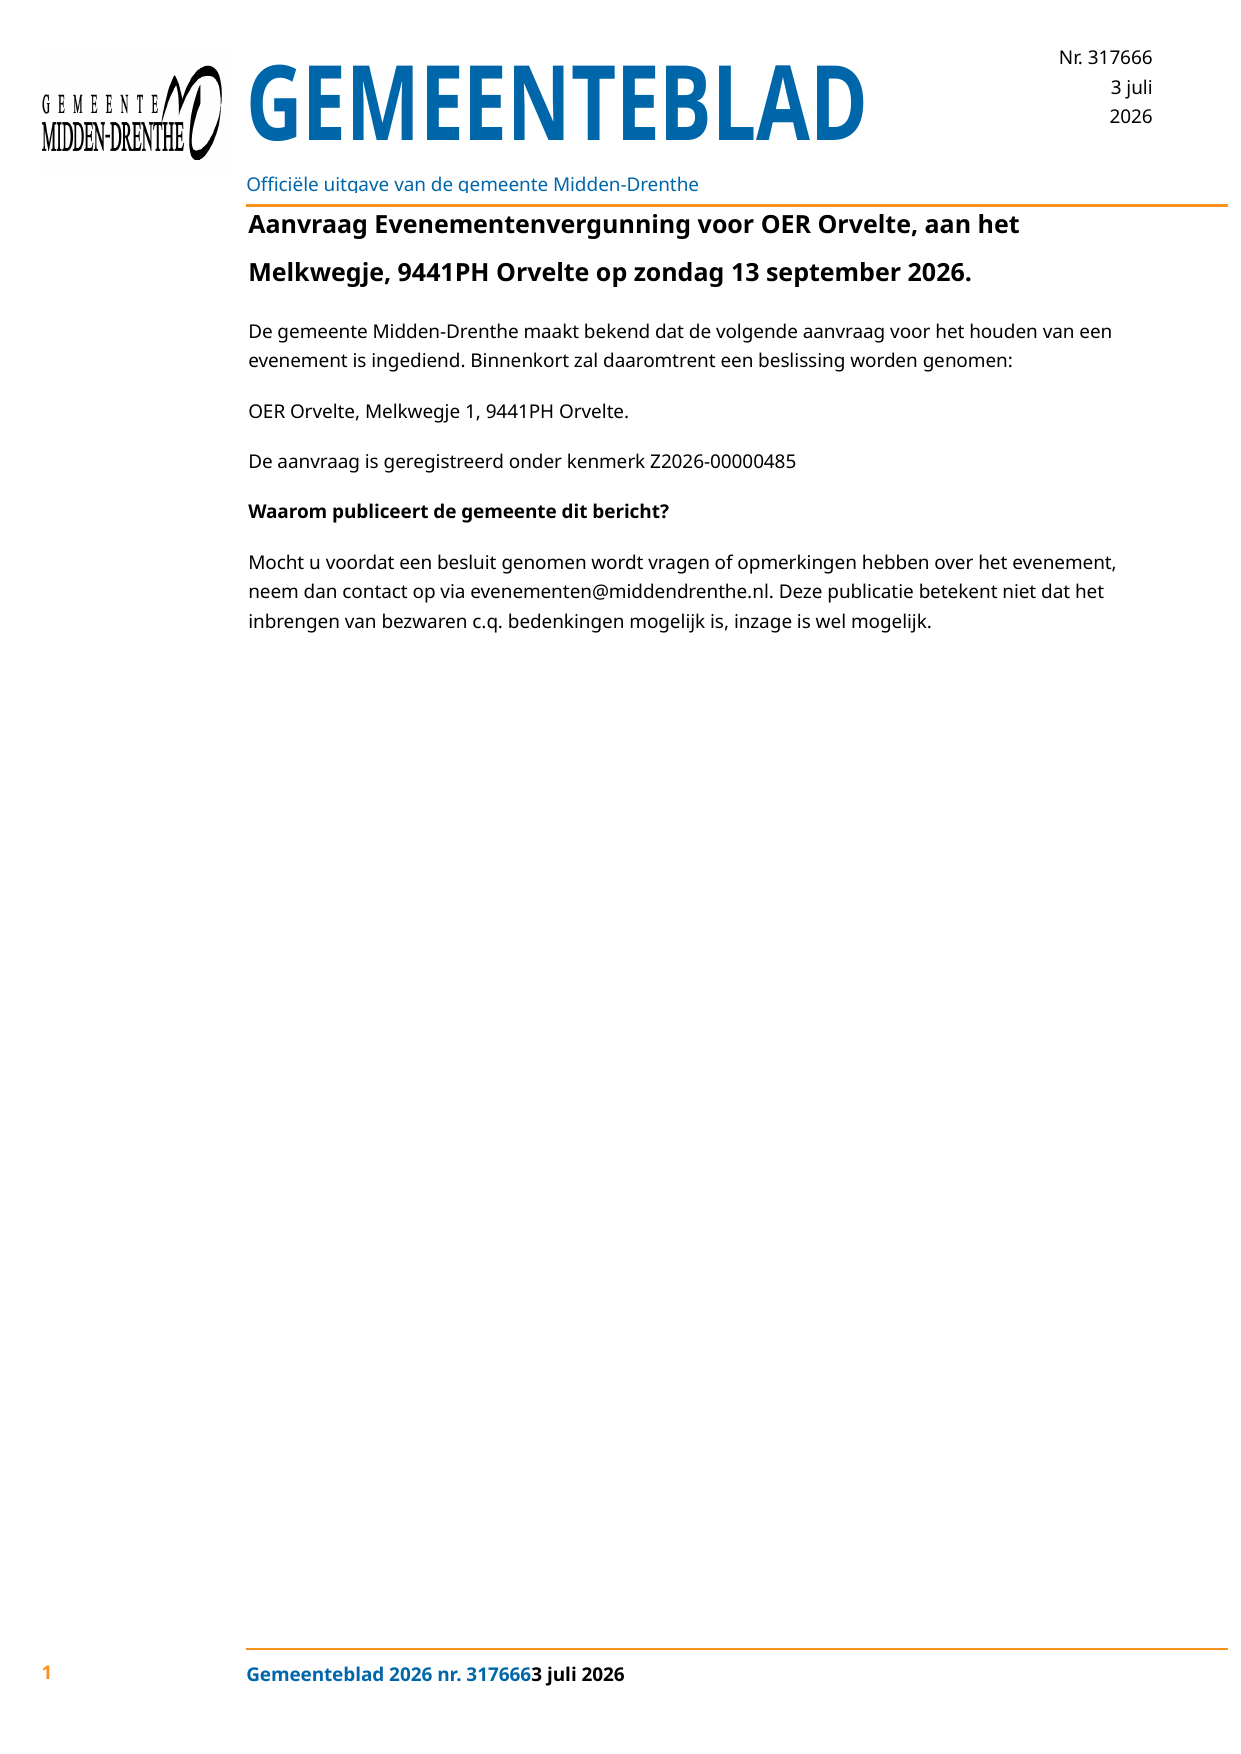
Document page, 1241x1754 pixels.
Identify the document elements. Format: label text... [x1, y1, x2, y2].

text Mocht u voordat een besluit genomen wordt vragen of opmerkingen hebben over het evenement, neem dan contact op via evenementen@middendrenthe.nl. Deze publicatie betekent niet dat het inbrengen van bezwaren c.q. bedenkingen mogelijk is, inzage is wel mogelijk. [248, 549, 1152, 634]
picture [41, 47, 231, 172]
text De gemeente Midden-Drenthe maakt bekend dat de volgende aanvraag voor het houden van een evenement is ingediend. Binnenkort zal daaromtrent een beslissing worden genomen: [248, 318, 1152, 373]
text Waarom publiceert de gemeente dit bericht? [248, 499, 1152, 524]
text Aanvraag Evenementenvergunning voor OER Orvelte, aan het Melkwegje, 9441PH Orvelte op zondag 13 september 2026. [248, 207, 1152, 288]
text De aanvraag is geregistreerd onder kenmerk Z2026-00000485 [248, 448, 1152, 474]
text OER Orvelte, Melkwegje 1, 9441PH Orvelte. [248, 398, 1152, 424]
